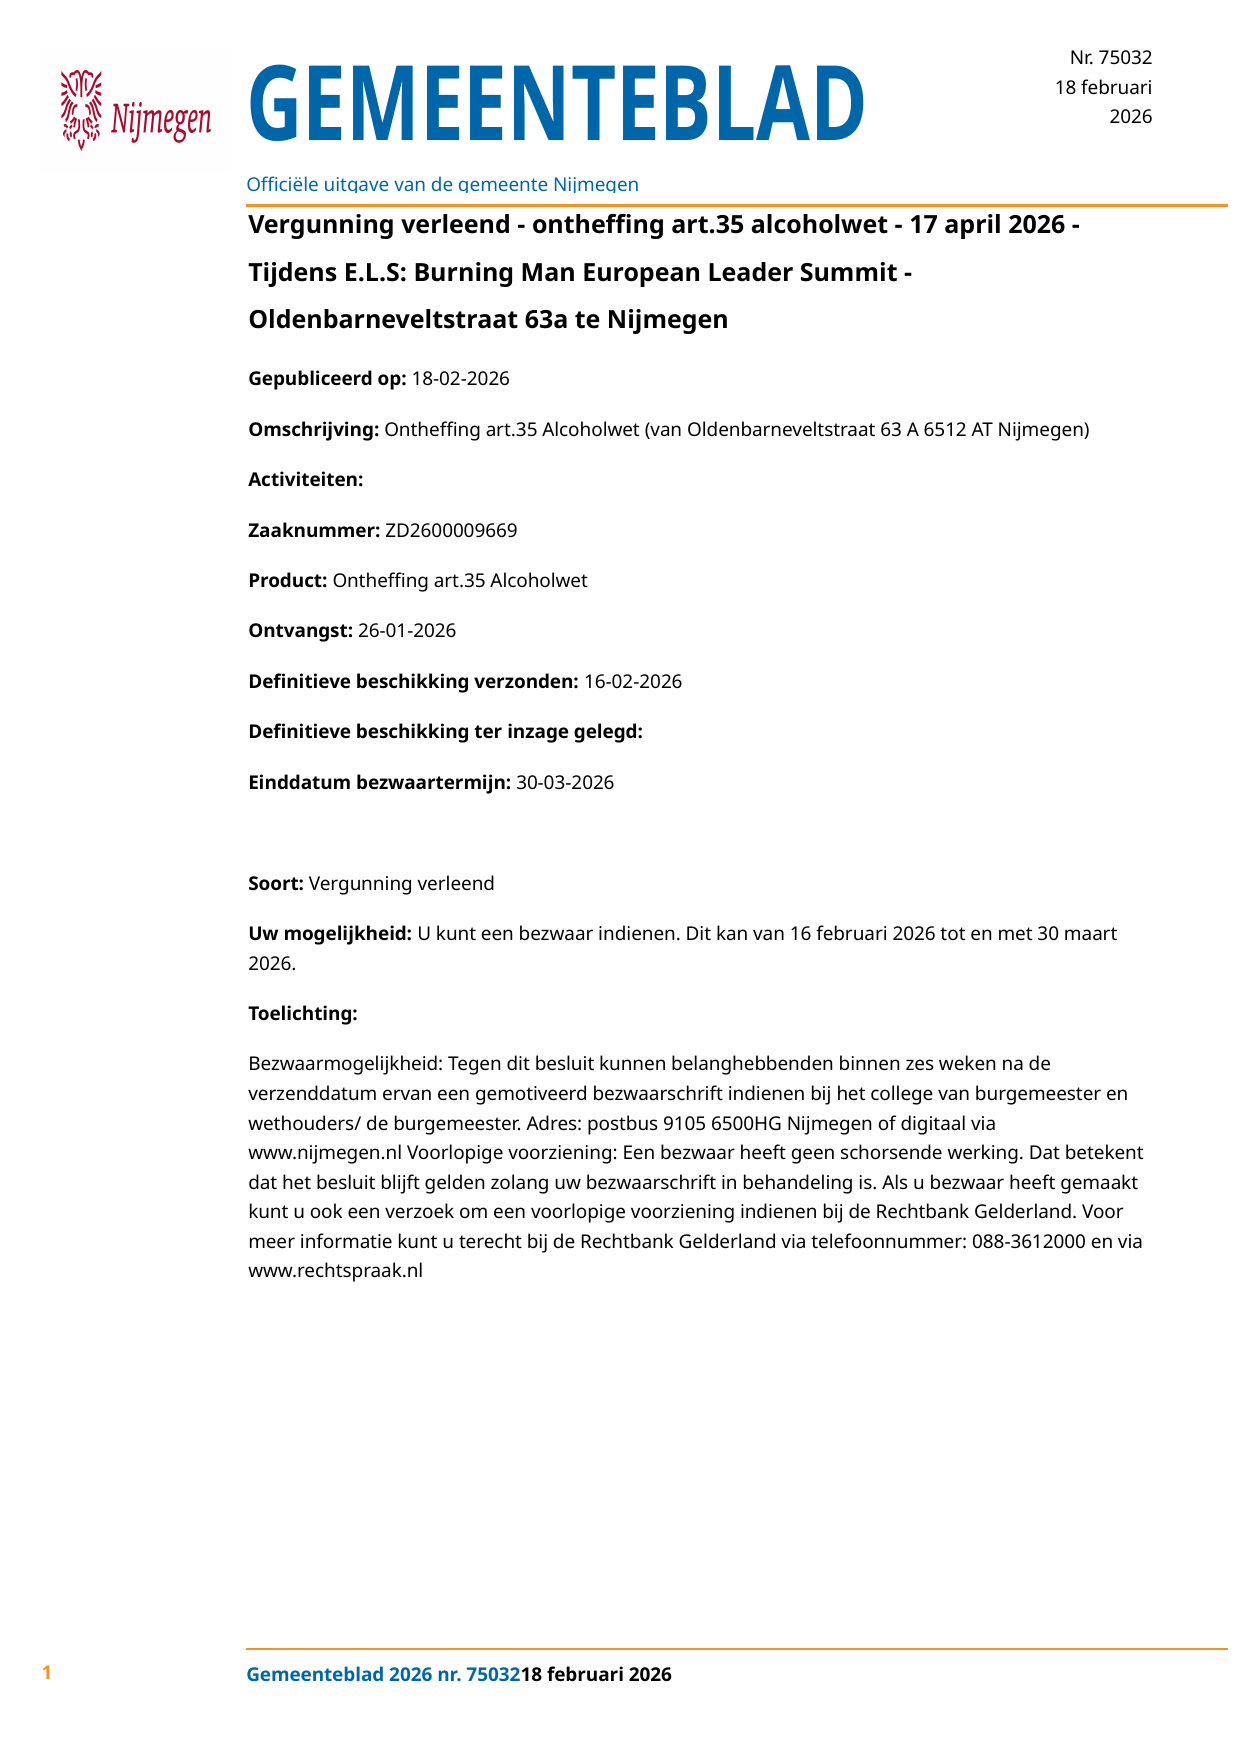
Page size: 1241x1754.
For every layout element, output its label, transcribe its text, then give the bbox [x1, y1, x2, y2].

text Ontvangst: 26-01-2026 [248, 618, 1152, 643]
text Einddatum bezwaartermijn: 30-03-2026 [248, 769, 1152, 794]
text Omschrijving: Ontheffing art.35 Alcoholwet (van Oldenbarneveltstraat 63 A 6512 AT Nijmegen) [248, 416, 1152, 442]
text Product: Ontheffing art.35 Alcoholwet [248, 567, 1152, 593]
text Vergunning verleend - ontheffing art.35 alcoholwet - 17 april 2026 - Tijdens E.L.S: Burning Man European Leader Summit - Oldenbarneveltstraat 63a te Nijmegen [248, 207, 1152, 336]
text Zaaknummer: ZD2600009669 [248, 517, 1152, 542]
picture [41, 47, 231, 172]
text Toelichting: [248, 1000, 1152, 1026]
text Gepubliceerd op: 18-02-2026 [248, 366, 1152, 391]
text Soort: Vergunning verleend [248, 870, 1152, 895]
text Bezwaarmogelijkheid: Tegen dit besluit kunnen belanghebbenden binnen zes weken na de verzenddatum ervan een gemotiveerd bezwaarschrift indienen bij het college van burgemeester en wethouders/ de burgemeester. Adres: postbus 9105 6500HG Nijmegen of digitaal via www.nijmegen.nl Voorlopige voorziening: Een bezwaar heeft geen schorsende werking. Dat betekent dat het besluit blijft gelden zolang uw bezwaarschrift in behandeling is. Als u bezwaar heeft gemaakt kunt u ook een verzoek om een voorlopige voorziening indienen bij de Rechtbank Gelderland. Voor meer informatie kunt u terecht bij de Rechtbank Gelderland via telefoonnummer: 088-3612000 en via www.rechtspraak.nl [248, 1051, 1152, 1283]
text Uw mogelijkheid: U kunt een bezwaar indienen. Dit kan van 16 februari 2026 tot en met 30 maart 2026. [248, 920, 1152, 975]
text Definitieve beschikking ter inzage gelegd: [248, 718, 1152, 744]
text Definitieve beschikking verzonden: 16-02-2026 [248, 668, 1152, 694]
text Activiteiten: [248, 466, 1152, 492]
